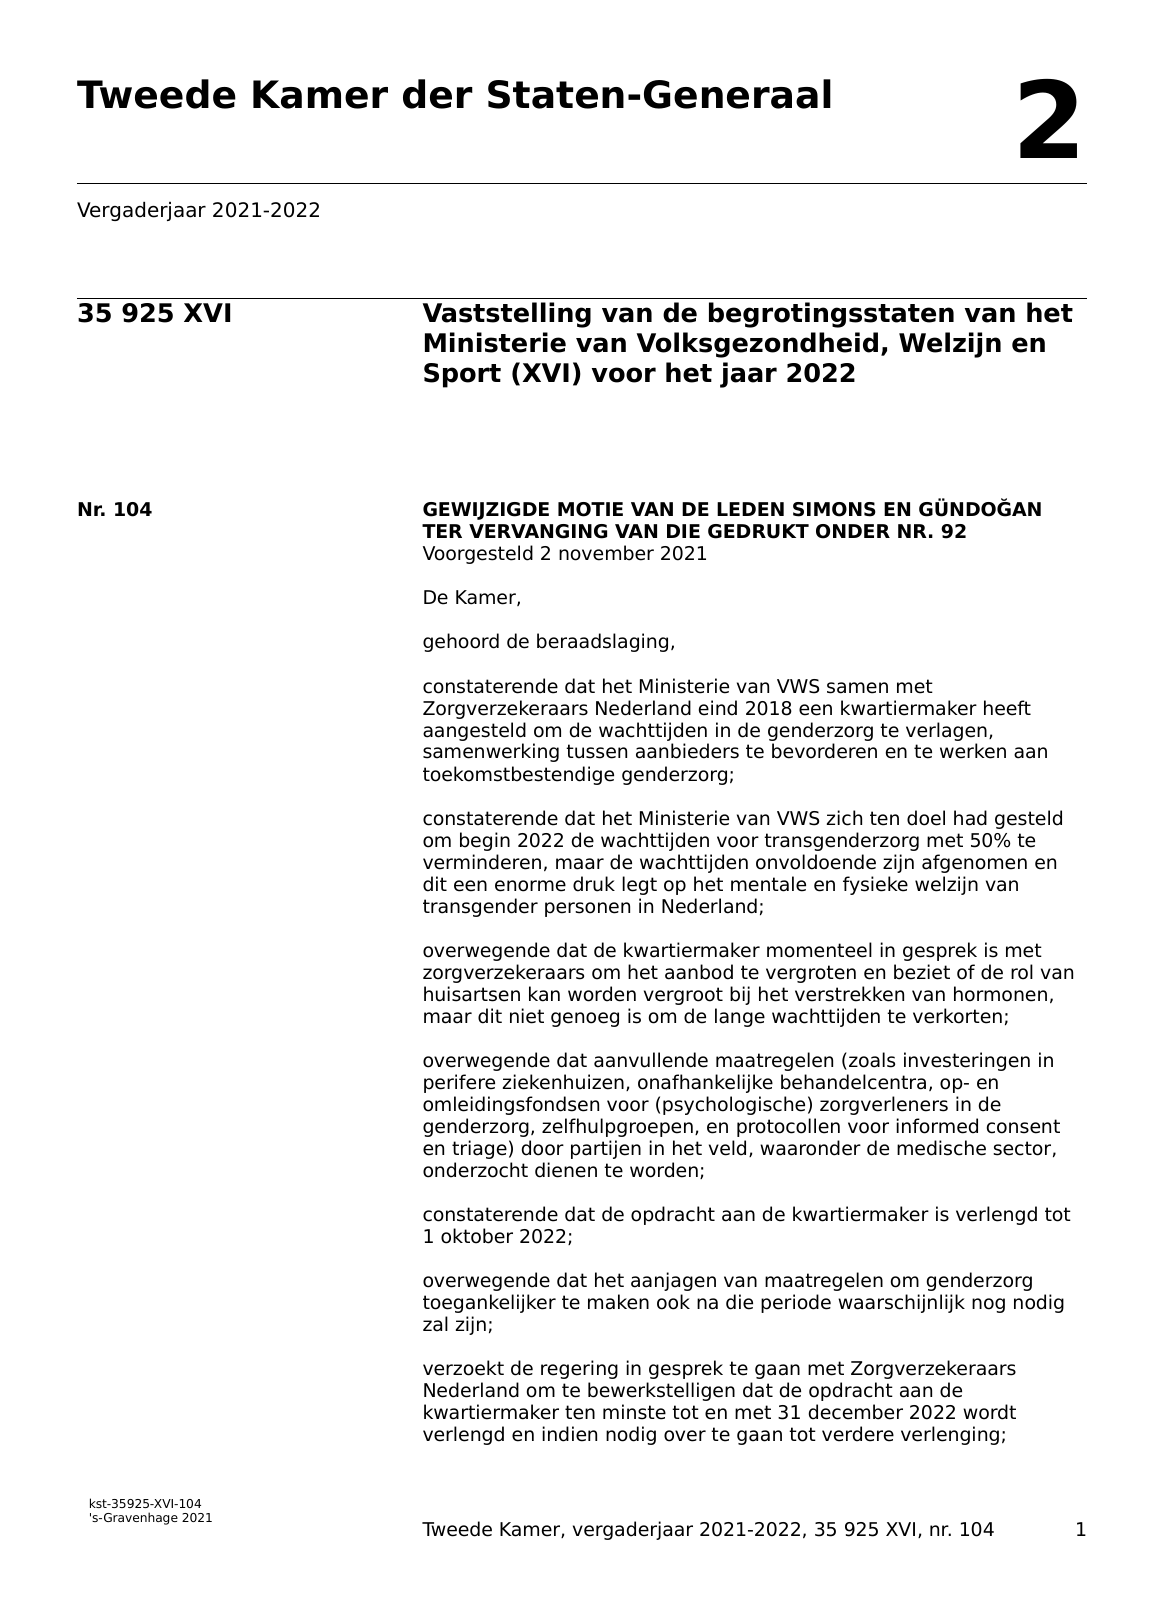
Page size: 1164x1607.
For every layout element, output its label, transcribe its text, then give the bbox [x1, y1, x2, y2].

text 's-Gravenhage 2021 [88, 1511, 323, 1525]
text gehoord de beraadslaging, [422, 631, 1087, 653]
text Voorgesteld 2 november 2021 [422, 543, 1087, 565]
text De Kamer, [422, 587, 1087, 609]
text overwegende dat aanvullende maatregelen (zoals investeringen in perifere ziekenhuizen, onafhankelijke behandelcentra, op- en omleidingsfondsen voor (psychologische) zorgverleners in de genderzorg, zelfhulpgroepen, en protocollen voor informed consent en triage) door partijen in het veld, waaronder de medische sector, onderzocht dienen te worden; [422, 1050, 1087, 1182]
text constaterende dat de opdracht aan de kwartiermaker is verlengd tot 1 oktober 2022; [422, 1204, 1087, 1248]
table_header Tweede Kamer der Staten-Generaal [77, 59, 886, 183]
table_header 2 [886, 59, 1087, 183]
text constaterende dat het Ministerie van VWS zich ten doel had gesteld om begin 2022 de wachttijden voor transgenderzorg met 50% te verminderen, maar de wachttijden onvoldoende zijn afgenomen en dit een enorme druk legt op het mentale en fysieke welzijn van transgender personen in Nederland; [422, 808, 1087, 917]
text constaterende dat het Ministerie van VWS samen met Zorgverzekeraars Nederland eind 2018 een kwartiermaker heeft aangesteld om de wachttijden in de genderzorg te verlagen, samenwerking tussen aanbieders te bevorderen en te werken aan toekomstbestendige genderzorg; [422, 676, 1087, 785]
subtitle 35 925 XVI Vaststelling van de begrotingsstaten van het Ministerie van Volksgezondheid, Welzijn en Sport (XVI) voor het jaar 2022 [77, 299, 1087, 388]
subtitle Nr. 104 GEWIJZIGDE MOTIE VAN DE LEDEN SIMONS EN GÜNDOĞAN TER VERVANGING VAN DIE GEDRUKT ONDER NR. 92 [77, 499, 1087, 543]
text overwegende dat het aanjagen van maatregelen om genderzorg toegankelijker te maken ook na die periode waarschijnlijk nog nodig zal zijn; [422, 1270, 1087, 1336]
table_cell Vergaderjaar 2021-2022 [77, 184, 1087, 298]
text verzoekt de regering in gesprek te gaan met Zorgverzekeraars Nederland om te bewerkstelligen dat de opdracht aan de kwartiermaker ten minste tot en met 31 december 2022 wordt verlengd en indien nodig over te gaan tot verdere verlenging; [422, 1358, 1087, 1446]
text kst-35925-XVI-104 [88, 1497, 323, 1511]
text overwegende dat de kwartiermaker momenteel in gesprek is met zorgverzekeraars om het aanbod te vergroten en beziet of de rol van huisartsen kan worden vergroot bij het verstrekken van hormonen, maar dit niet genoeg is om de lange wachttijden te verkorten; [422, 940, 1087, 1028]
